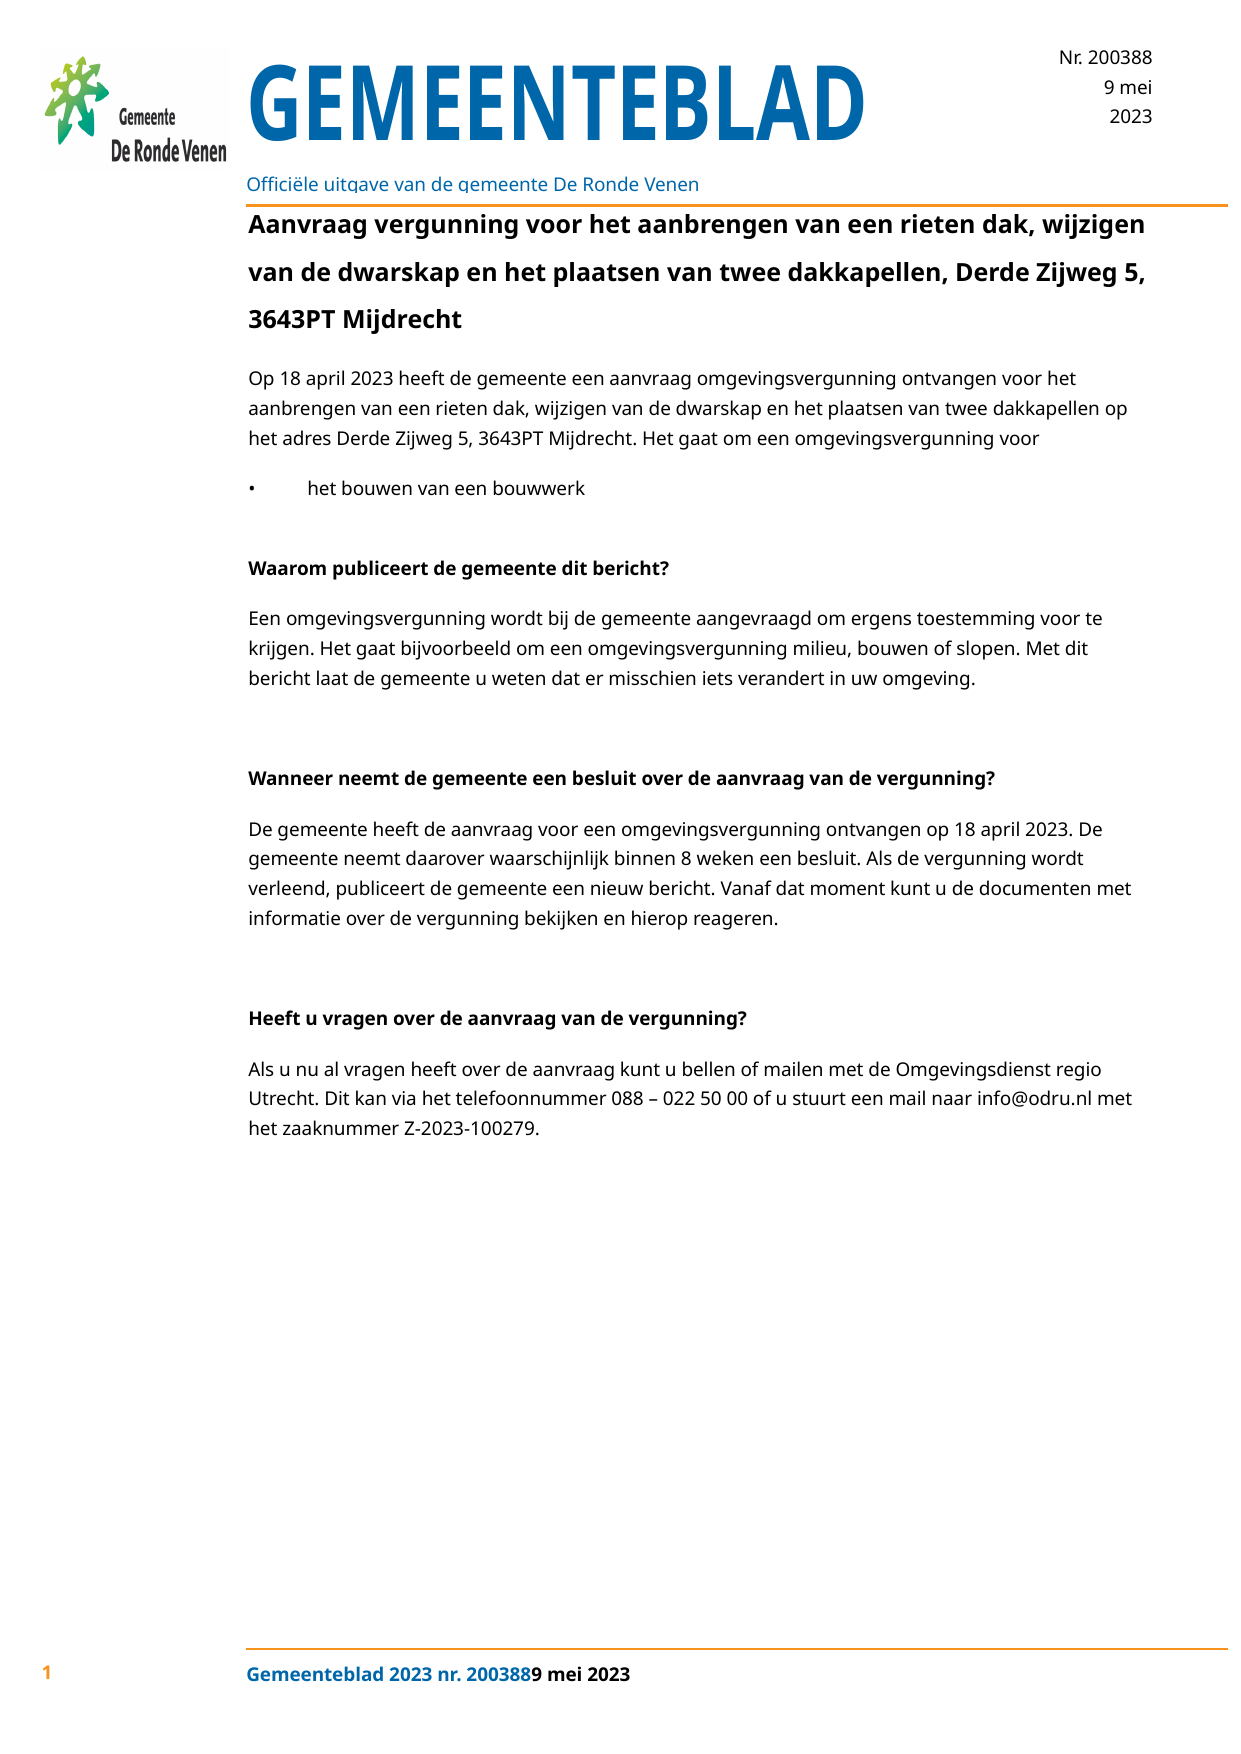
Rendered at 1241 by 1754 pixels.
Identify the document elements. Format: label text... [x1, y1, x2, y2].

text Heeft u vragen over de aanvraag van de vergunning? [248, 1006, 1152, 1031]
text Aanvraag vergunning voor het aanbrengen van een rieten dak, wijzigen van de dwarskap en het plaatsen van twee dakkapellen, Derde Zijweg 5, 3643PT Mijdrecht [248, 207, 1152, 336]
text Als u nu al vragen heeft over de aanvraag kunt u bellen of mailen met de Omgevingsdienst regio Utrecht. Dit kan via het telefoonnummer 088 – 022 50 00 of u stuurt een mail naar info@odru.nl met het zaaknummer Z-2023-100279. [248, 1056, 1152, 1141]
text Wanneer neemt de gemeente een besluit over de aanvraag van de vergunning? [248, 766, 1152, 791]
text De gemeente heeft de aanvraag voor een omgevingsvergunning ontvangen op 18 april 2023. De gemeente neemt daarover waarschijnlijk binnen 8 weken een besluit. Als de vergunning wordt verleend, publiceert de gemeente een nieuw bericht. Vanaf dat moment kunt u de documenten met informatie over de vergunning bekijken en hierop reageren. [248, 816, 1152, 930]
picture [41, 47, 231, 172]
text Een omgevingsvergunning wordt bij de gemeente aangevraagd om ergens toestemming voor te krijgen. Het gaat bijvoorbeeld om een omgevingsvergunning milieu, bouwen of slopen. Met dit bericht laat de gemeente u weten dat er misschien iets verandert in uw omgeving. [248, 606, 1152, 690]
text Op 18 april 2023 heeft de gemeente een aanvraag omgevingsvergunning ontvangen voor het aanbrengen van een rieten dak, wijzigen van de dwarskap en het plaatsen van twee dakkapellen op het adres Derde Zijweg 5, 3643PT Mijdrecht. Het gaat om een omgevingsvergunning voor [248, 366, 1152, 450]
text Waarom publiceert de gemeente dit bericht? [248, 555, 1152, 581]
list het bouwen van een bouwwerk [248, 475, 1152, 501]
